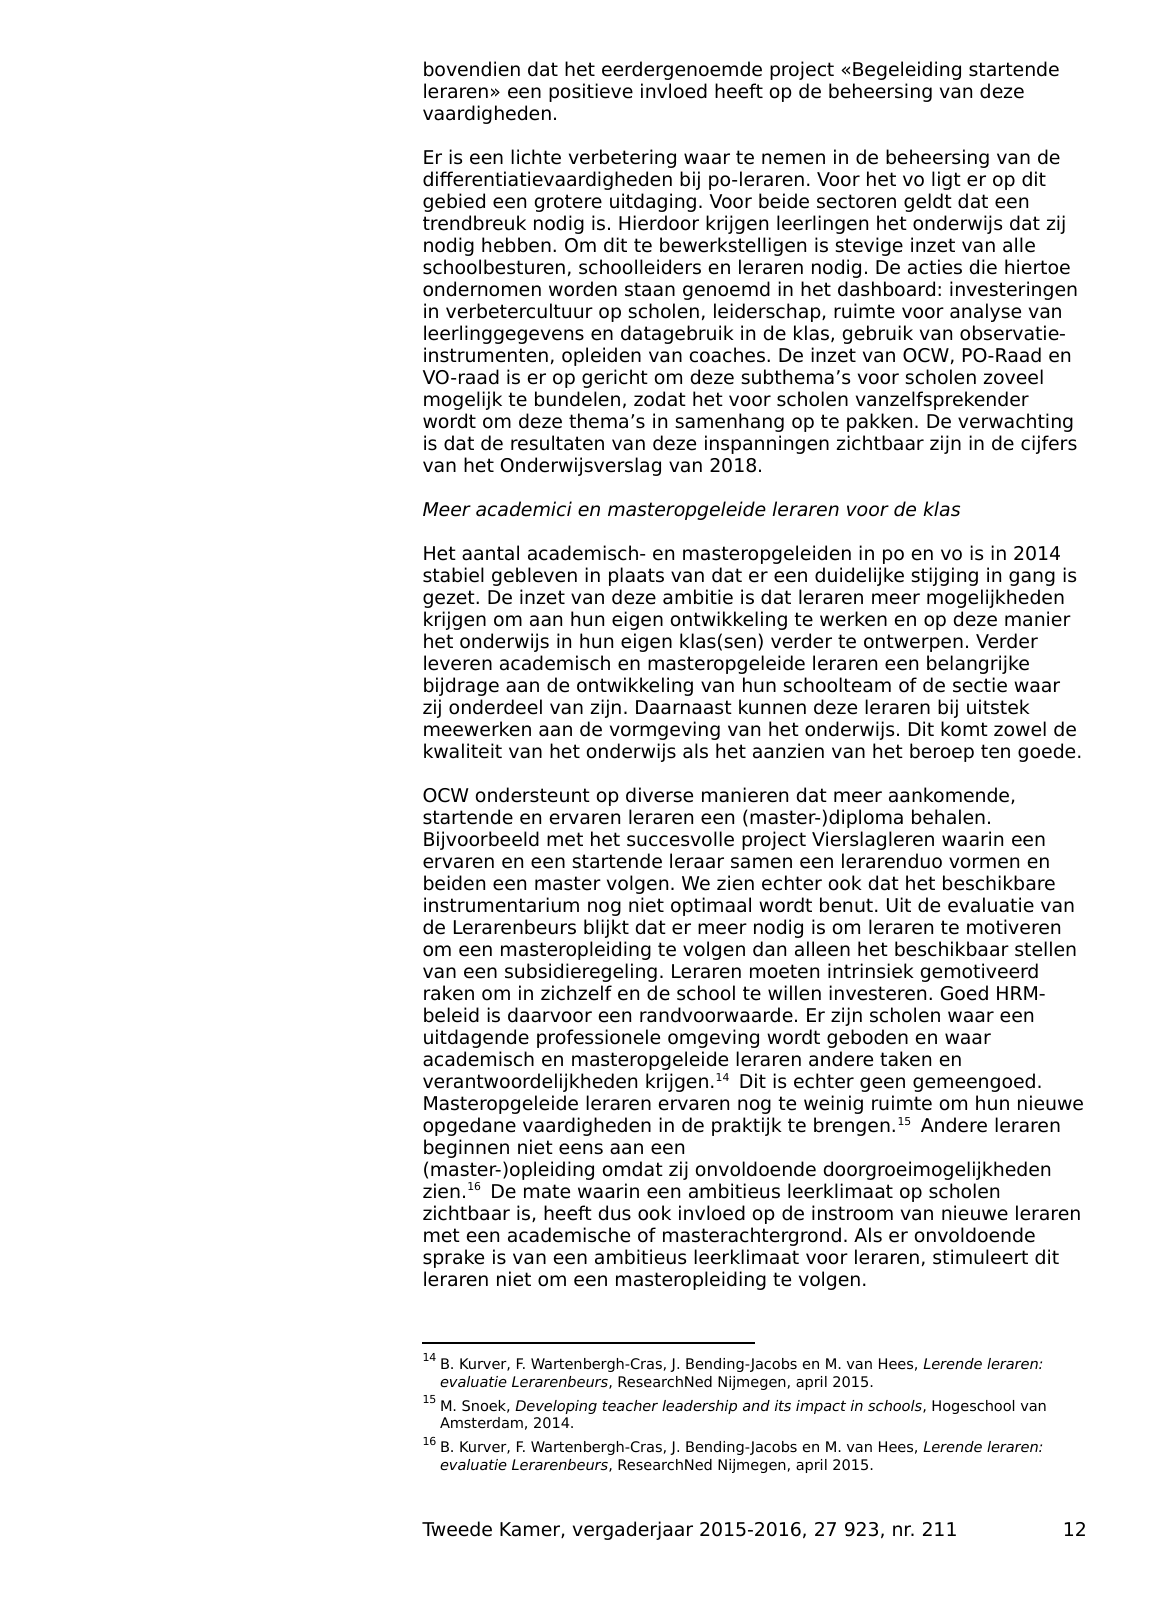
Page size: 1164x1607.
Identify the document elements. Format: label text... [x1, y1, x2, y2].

text M. Snoek, Developing teacher leadership and its impact in schools, Hogeschool van Amsterdam, 2014. [422, 1393, 1087, 1432]
subtitle Meer academici en masteropgeleide leraren voor de klas [422, 499, 1087, 521]
text (master-)opleiding omdat zij onvoldoende doorgroeimogelijkheden zien. De mate waarin een ambitieus leerklimaat op scholen zichtbaar is, heeft dus ook invloed op de instroom van nieuwe leraren met een academische of masterachtergrond. Als er onvoldoende sprake is van een ambitieus leerklimaat voor leraren, stimuleert dit leraren niet om een masteropleiding te volgen. [422, 1159, 1087, 1291]
text B. Kurver, F. Wartenbergh-Cras, J. Bending-Jacobs en M. van Hees, Lerende leraren: evaluatie Lerarenbeurs, ResearchNed Nijmegen, april 2015. [422, 1435, 1087, 1474]
text bovendien dat het eerdergenoemde project «Begeleiding startende leraren» een positieve invloed heeft op de beheersing van deze vaardigheden. [422, 59, 1087, 125]
text Het aantal academisch- en masteropgeleiden in po en vo is in 2014 stabiel gebleven in plaats van dat er een duidelijke stijging in gang is gezet. De inzet van deze ambitie is dat leraren meer mogelijkheden krijgen om aan hun eigen ontwikkeling te werken en op deze manier het onderwijs in hun eigen klas(sen) verder te ontwerpen. Verder leveren academisch en masteropgeleide leraren een belangrijke bijdrage aan de ontwikkeling van hun schoolteam of de sectie waar zij onderdeel van zijn. Daarnaast kunnen deze leraren bij uitstek meewerken aan de vormgeving van het onderwijs. Dit komt zowel de kwaliteit van het onderwijs als het aanzien van het beroep ten goede. [422, 543, 1087, 763]
text OCW ondersteunt op diverse manieren dat meer aankomende, startende en ervaren leraren een (master-)diploma behalen. Bijvoorbeeld met het succesvolle project Vierslagleren waarin een ervaren en een startende leraar samen een lerarenduo vormen en beiden een master volgen. We zien echter ook dat het beschikbare instrumentarium nog niet optimaal wordt benut. Uit de evaluatie van de Lerarenbeurs blijkt dat er meer nodig is om leraren te motiveren om een masteropleiding te volgen dan alleen het beschikbaar stellen van een subsidieregeling. Leraren moeten intrinsiek gemotiveerd raken om in zichzelf en de school te willen investeren. Goed HRM-beleid is daarvoor een randvoorwaarde. Er zijn scholen waar een uitdagende professionele omgeving wordt geboden en waar academisch en masteropgeleide leraren andere taken en verantwoordelijkheden krijgen. Dit is echter geen gemeengoed. Masteropgeleide leraren ervaren nog te weinig ruimte om hun nieuwe opgedane vaardigheden in de praktijk te brengen. Andere leraren beginnen niet eens aan een [422, 785, 1087, 1159]
text Er is een lichte verbetering waar te nemen in de beheersing van de differentiatievaardigheden bij po-leraren. Voor het vo ligt er op dit gebied een grotere uitdaging. Voor beide sectoren geldt dat een trendbreuk nodig is. Hierdoor krijgen leerlingen het onderwijs dat zij nodig hebben. Om dit te bewerkstelligen is stevige inzet van alle schoolbesturen, schoolleiders en leraren nodig. De acties die hiertoe ondernomen worden staan genoemd in het dashboard: investeringen in verbetercultuur op scholen, leiderschap, ruimte voor analyse van leerlinggegevens en datagebruik in de klas, gebruik van observatie-instrumenten, opleiden van coaches. De inzet van OCW, PO-Raad en VO-raad is er op gericht om deze subthema’s voor scholen zoveel mogelijk te bundelen, zodat het voor scholen vanzelfsprekender wordt om deze thema’s in samenhang op te pakken. De verwachting is dat de resultaten van deze inspanningen zichtbaar zijn in de cijfers van het Onderwijsverslag van 2018. [422, 147, 1087, 477]
text B. Kurver, F. Wartenbergh-Cras, J. Bending-Jacobs en M. van Hees, Lerende leraren: evaluatie Lerarenbeurs, ResearchNed Nijmegen, april 2015. [422, 1352, 1087, 1391]
